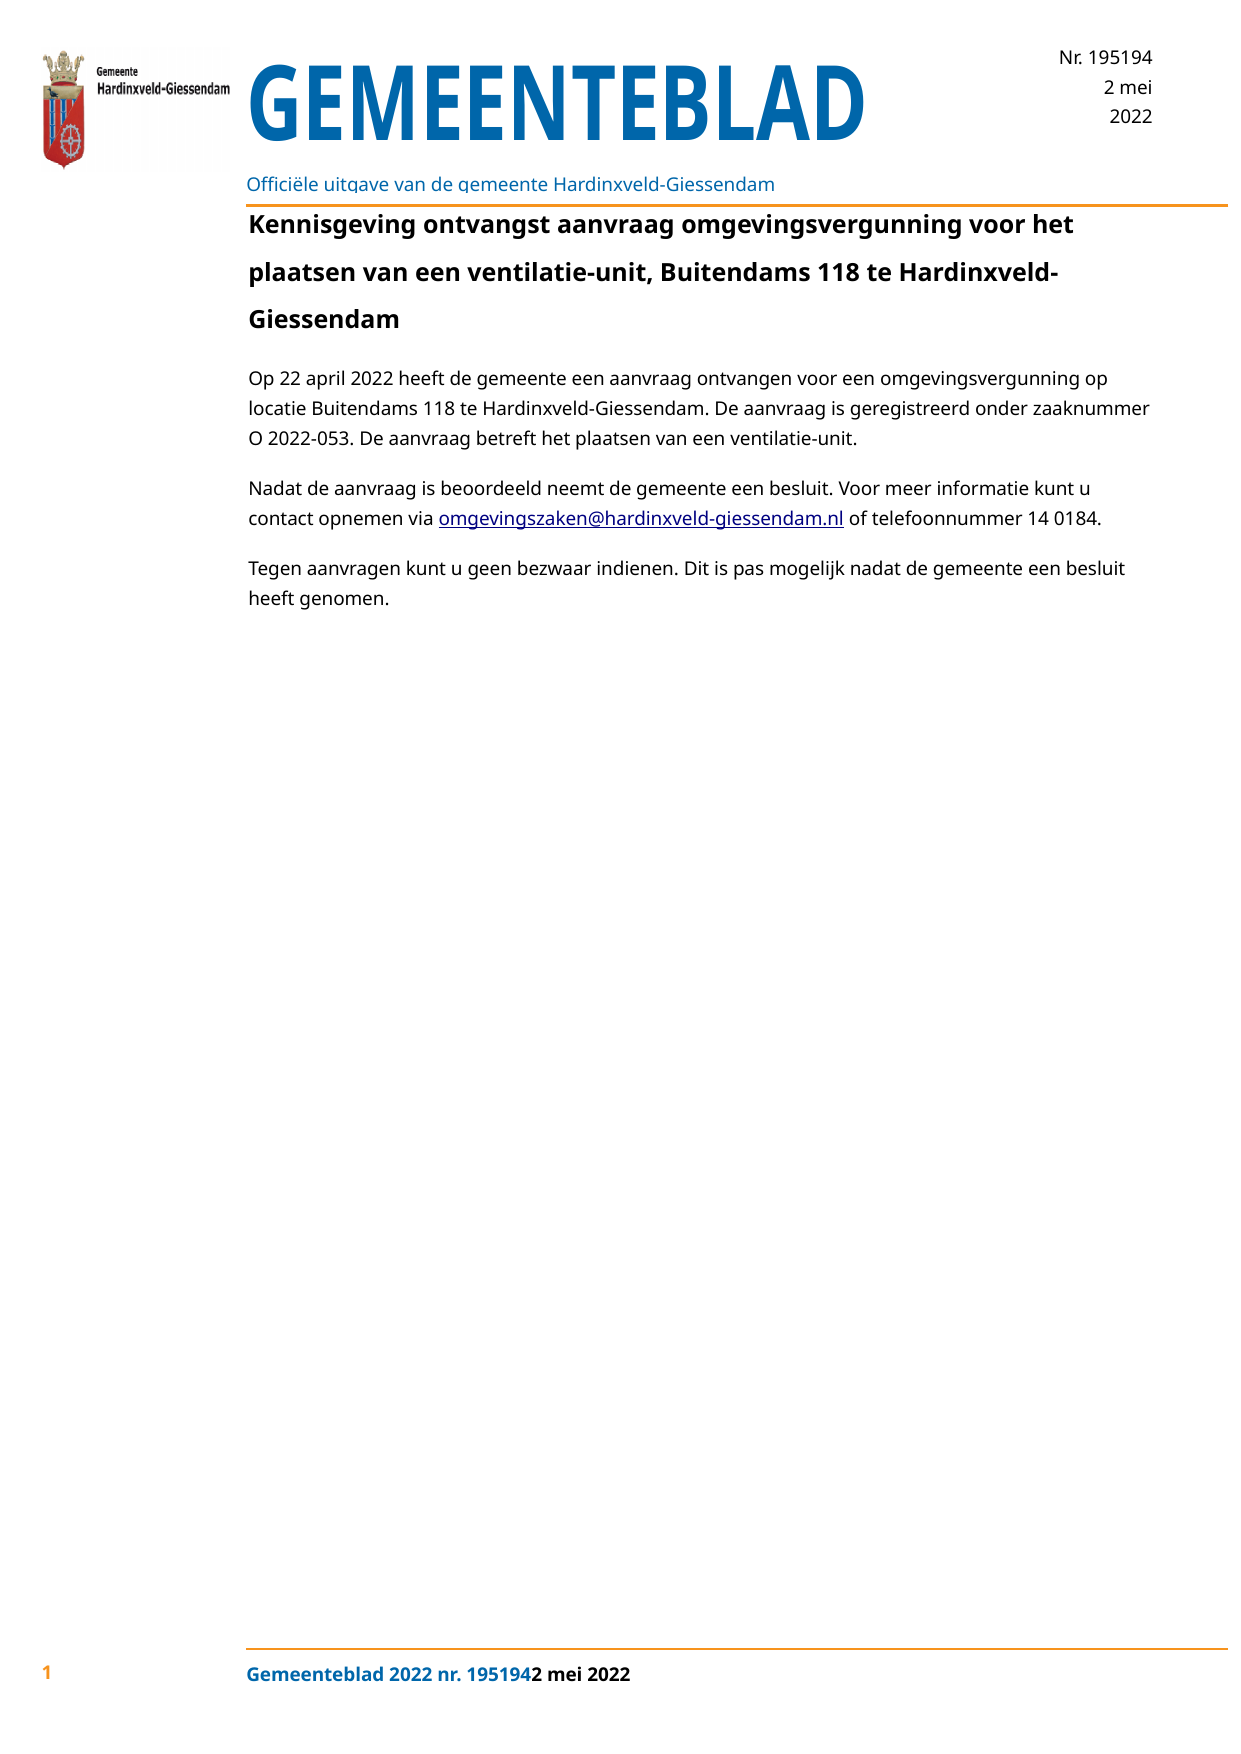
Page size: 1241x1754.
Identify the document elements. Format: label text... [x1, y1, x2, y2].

picture [41, 47, 231, 172]
text Nadat de aanvraag is beoordeeld neemt de gemeente een besluit. Voor meer informatie kunt u contact opnemen via omgevingszaken@hardinxveld-giessendam.nl of telefoonnummer 14 0184. [248, 475, 1152, 530]
text Tegen aanvragen kunt u geen bezwaar indienen. Dit is pas mogelijk nadat de gemeente een besluit heeft genomen. [248, 555, 1152, 610]
text Kennisgeving ontvangst aanvraag omgevingsvergunning voor het plaatsen van een ventilatie-unit, Buitendams 118 te Hardinxveld-Giessendam [248, 207, 1152, 336]
text Op 22 april 2022 heeft de gemeente een aanvraag ontvangen voor een omgevingsvergunning op locatie Buitendams 118 te Hardinxveld-Giessendam. De aanvraag is geregistreerd onder zaaknummer O 2022-053. De aanvraag betreft het plaatsen van een ventilatie-unit. [248, 366, 1152, 450]
